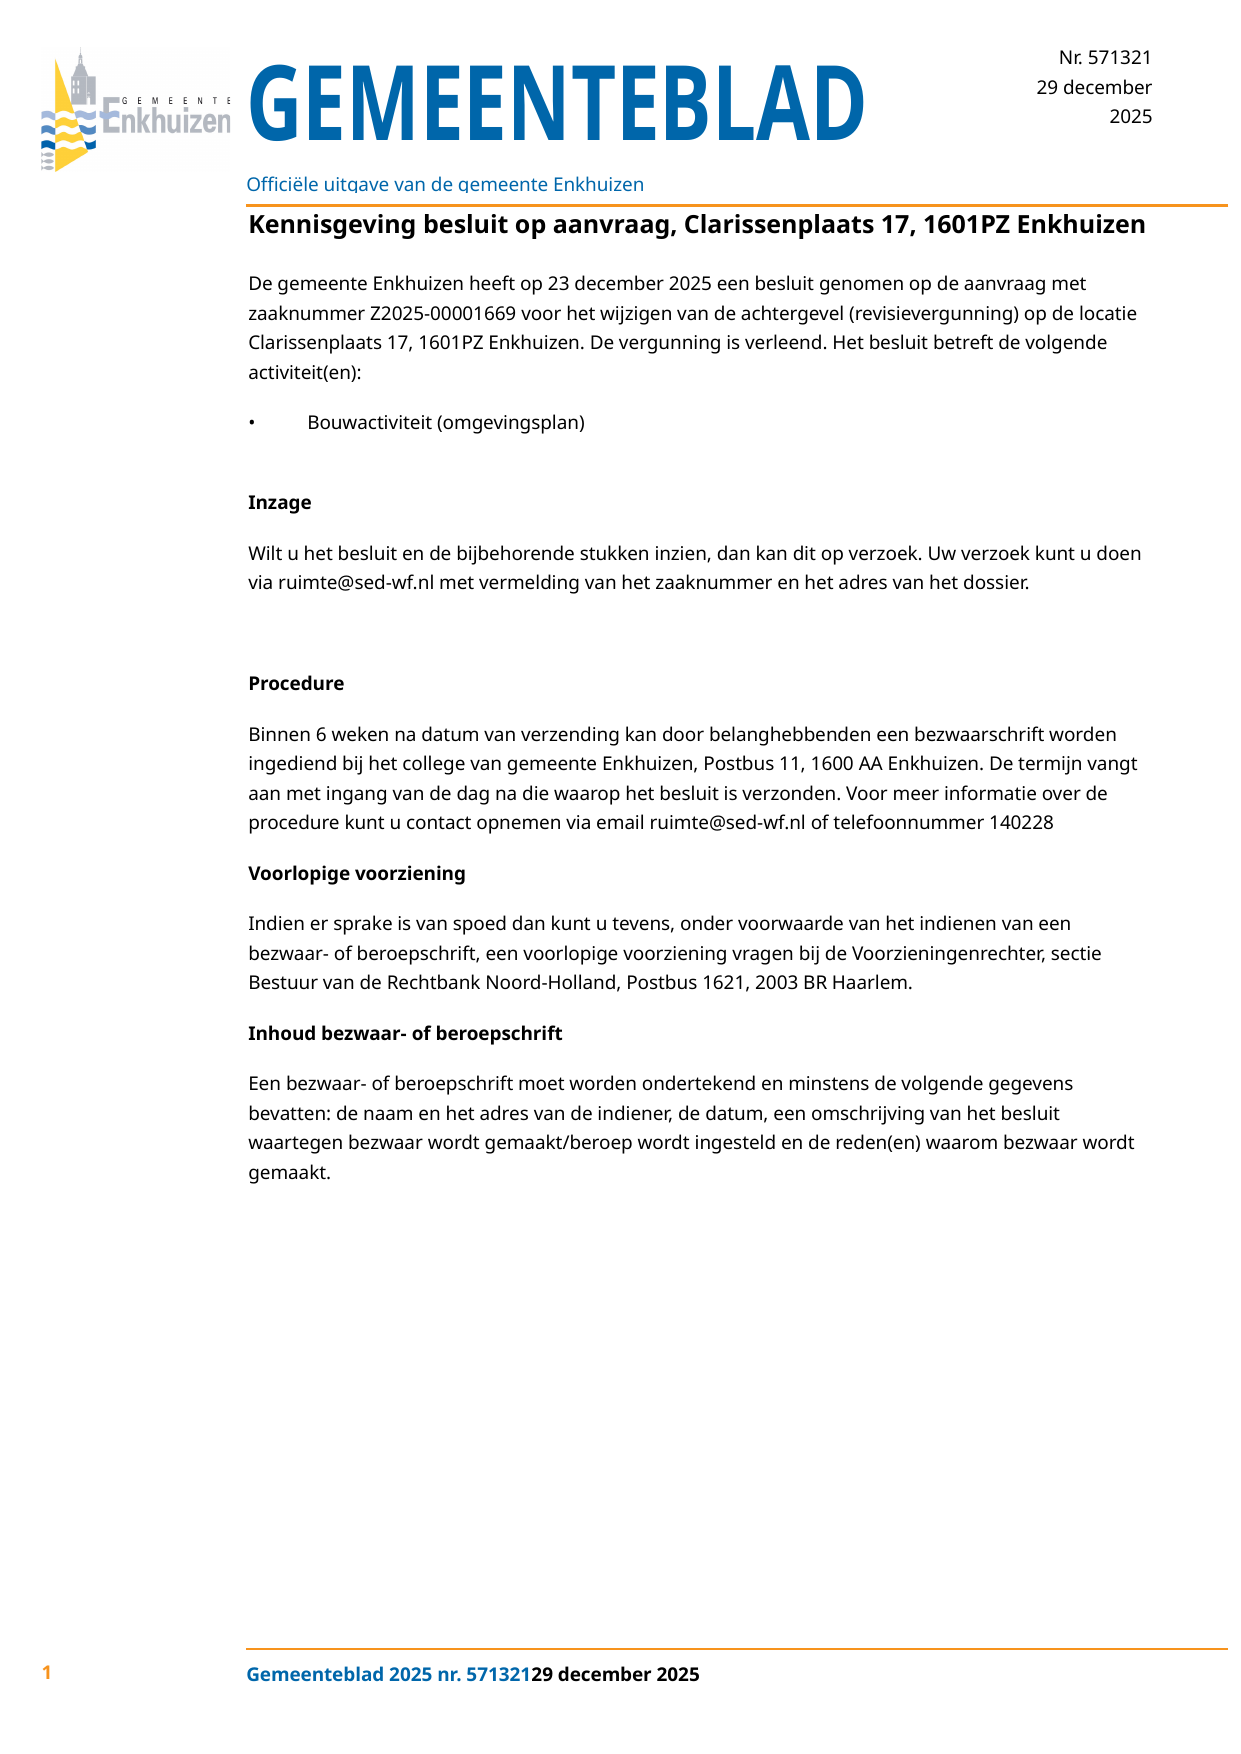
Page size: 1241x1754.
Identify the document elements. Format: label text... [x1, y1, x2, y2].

text Inzage [248, 489, 1152, 515]
text Binnen 6 weken na datum van verzending kan door belanghebbenden een bezwaarschrift worden ingediend bij het college van gemeente Enkhuizen, Postbus 11, 1600 AA Enkhuizen. De termijn vangt aan met ingang van de dag na die waarop het besluit is verzonden. Voor meer informatie over de procedure kunt u contact opnemen via email ruimte@sed-wf.nl of telefoonnummer 140228 [248, 721, 1152, 835]
text Procedure [248, 670, 1152, 696]
list Bouwactiviteit (omgevingsplan) [248, 409, 1152, 435]
text De gemeente Enkhuizen heeft op 23 december 2025 een besluit genomen op de aanvraag met zaaknummer Z2025-00001669 voor het wijzigen van de achtergevel (revisievergunning) op de locatie Clarissenplaats 17, 1601PZ Enkhuizen. De vergunning is verleend. Het besluit betreft de volgende activiteit(en): [248, 270, 1152, 385]
text Indien er sprake is van spoed dan kunt u tevens, onder voorwaarde van het indienen van een bezwaar- of beroepschrift, een voorlopige voorziening vragen bij de Voorzieningenrechter, sectie Bestuur van de Rechtbank Noord-Holland, Postbus 1621, 2003 BR Haarlem. [248, 910, 1152, 995]
text Inhoud bezwaar- of beroepschrift [248, 1020, 1152, 1046]
text Kennisgeving besluit op aanvraag, Clarissenplaats 17, 1601PZ Enkhuizen [248, 207, 1152, 241]
text Een bezwaar- of beroepschrift moet worden ondertekend en minstens de volgende gegevens bevatten: de naam en het adres van de indiener, de datum, een omschrijving van het besluit waartegen bezwaar wordt gemaakt/beroep wordt ingesteld en de reden(en) waarom bezwaar wordt gemaakt. [248, 1070, 1152, 1185]
text Voorlopige voorziening [248, 860, 1152, 886]
text Wilt u het besluit en de bijbehorende stukken inzien, dan kan dit op verzoek. Uw verzoek kunt u doen via ruimte@sed-wf.nl met vermelding van het zaaknummer en het adres van het dossier. [248, 540, 1152, 595]
picture [41, 47, 231, 172]
